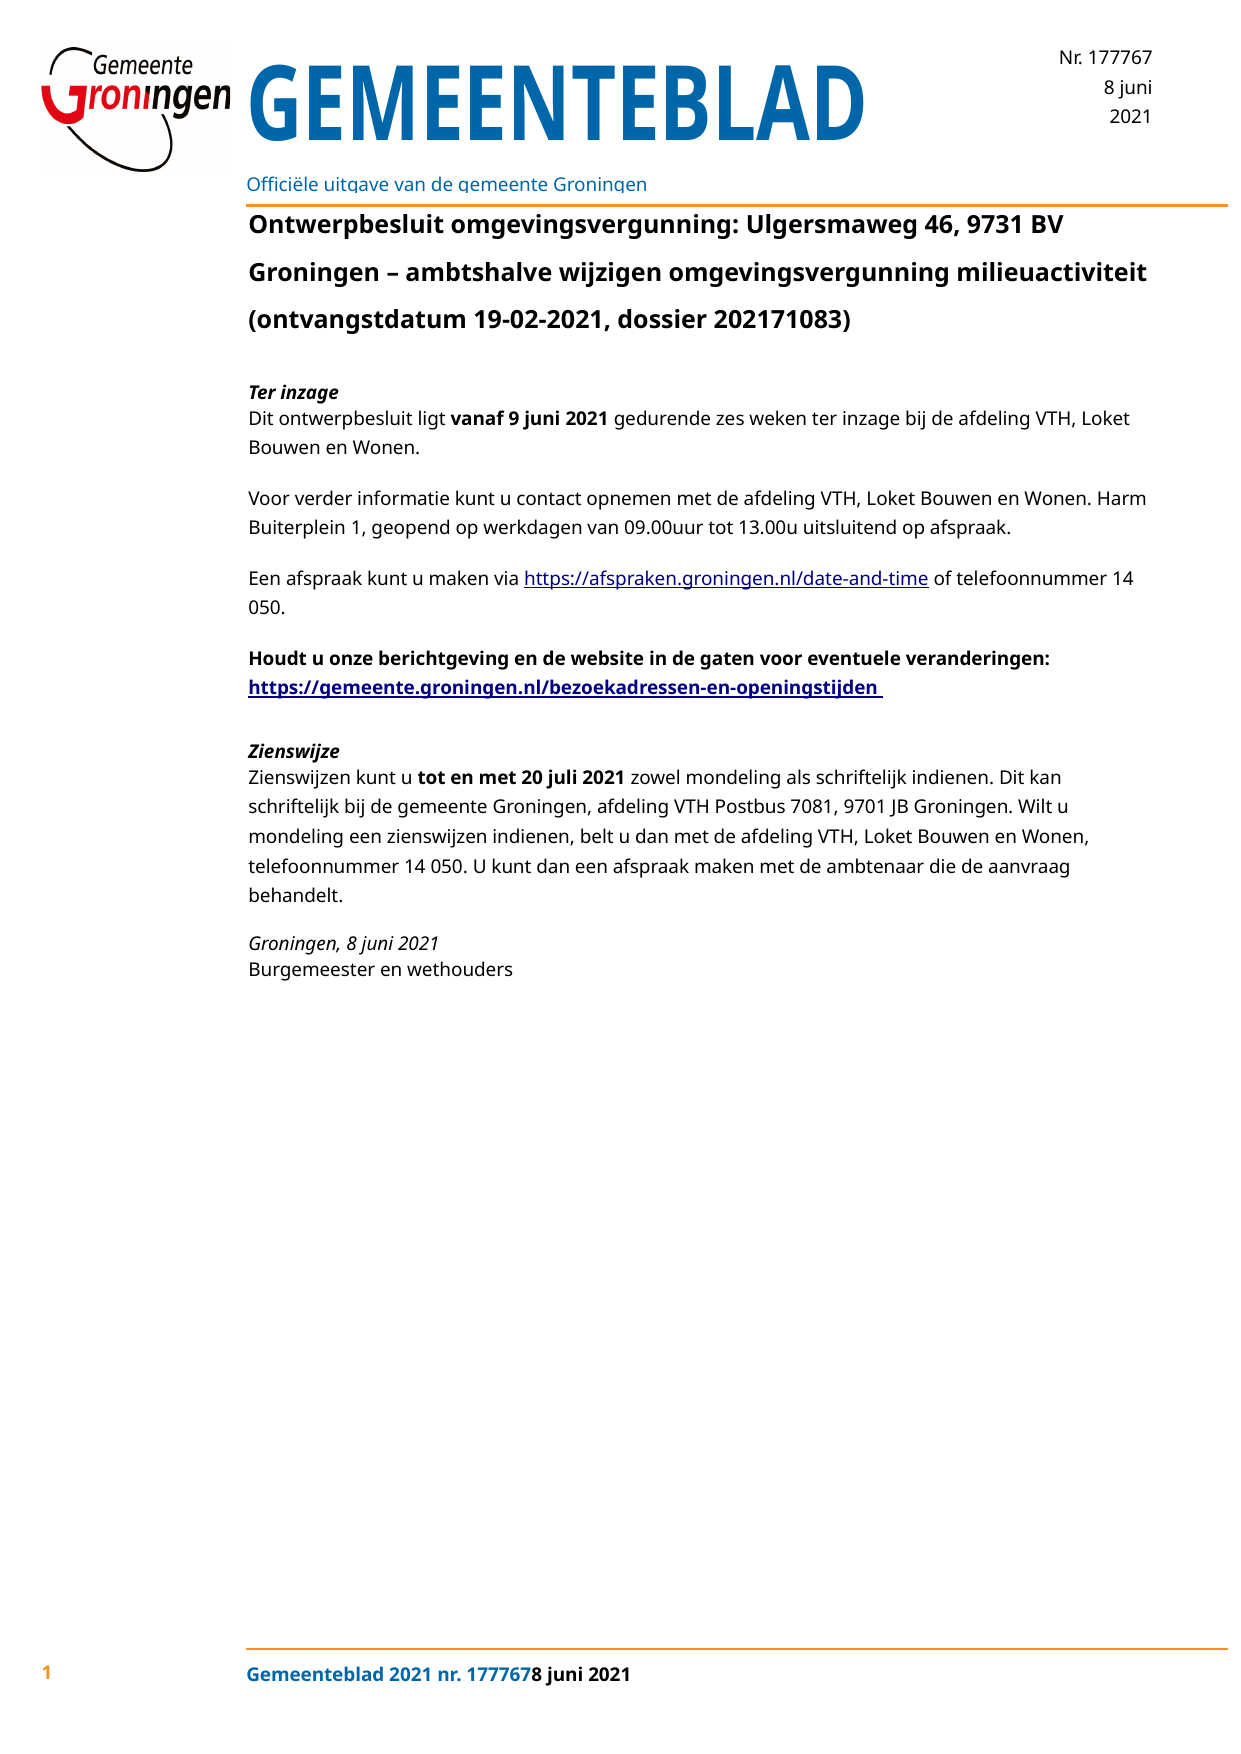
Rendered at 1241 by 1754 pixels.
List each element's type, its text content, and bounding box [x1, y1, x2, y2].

text Houdt u onze berichtgeving en de website in de gaten voor eventuele veranderingen: https://gemeente.groningen.nl/bezoekadressen-en-openingstijden [248, 645, 1152, 700]
text Een afspraak kunt u maken via https://afspraken.groningen.nl/date-and-time of telefoonnummer 14 050. [248, 565, 1152, 620]
text Zienswijzen kunt u tot en met 20 juli 2021 zowel mondeling als schriftelijk indienen. Dit kan schriftelijk bij de gemeente Groningen, afdeling VTH Postbus 7081, 9701 JB Groningen. Wilt u mondeling een zienswijzen indienen, belt u dan met de afdeling VTH, Loket Bouwen en Wonen, telefoonnummer 14 050. U kunt dan een afspraak maken met de ambtenaar die de aanvraag behandelt. [248, 764, 1152, 908]
text Burgemeester en wethouders [248, 956, 1152, 982]
picture [41, 47, 231, 172]
text Zienswijze [248, 738, 1152, 764]
text Voor verder informatie kunt u contact opnemen met de afdeling VTH, Loket Bouwen en Wonen. Harm Buiterplein 1, geopend op werkdagen van 09.00uur tot 13.00u uitsluitend op afspraak. [248, 485, 1152, 540]
text Ter inzage [248, 379, 1152, 405]
text Dit ontwerpbesluit ligt vanaf 9 juni 2021 gedurende zes weken ter inzage bij de afdeling VTH, Loket Bouwen en Wonen. [248, 405, 1152, 460]
text Groningen, 8 juni 2021 [248, 930, 1152, 956]
text Ontwerpbesluit omgevingsvergunning: Ulgersmaweg 46, 9731 BV Groningen – ambtshalve wijzigen omgevingsvergunning milieuactiviteit (ontvangstdatum 19-02-2021, dossier 202171083) [248, 207, 1152, 336]
